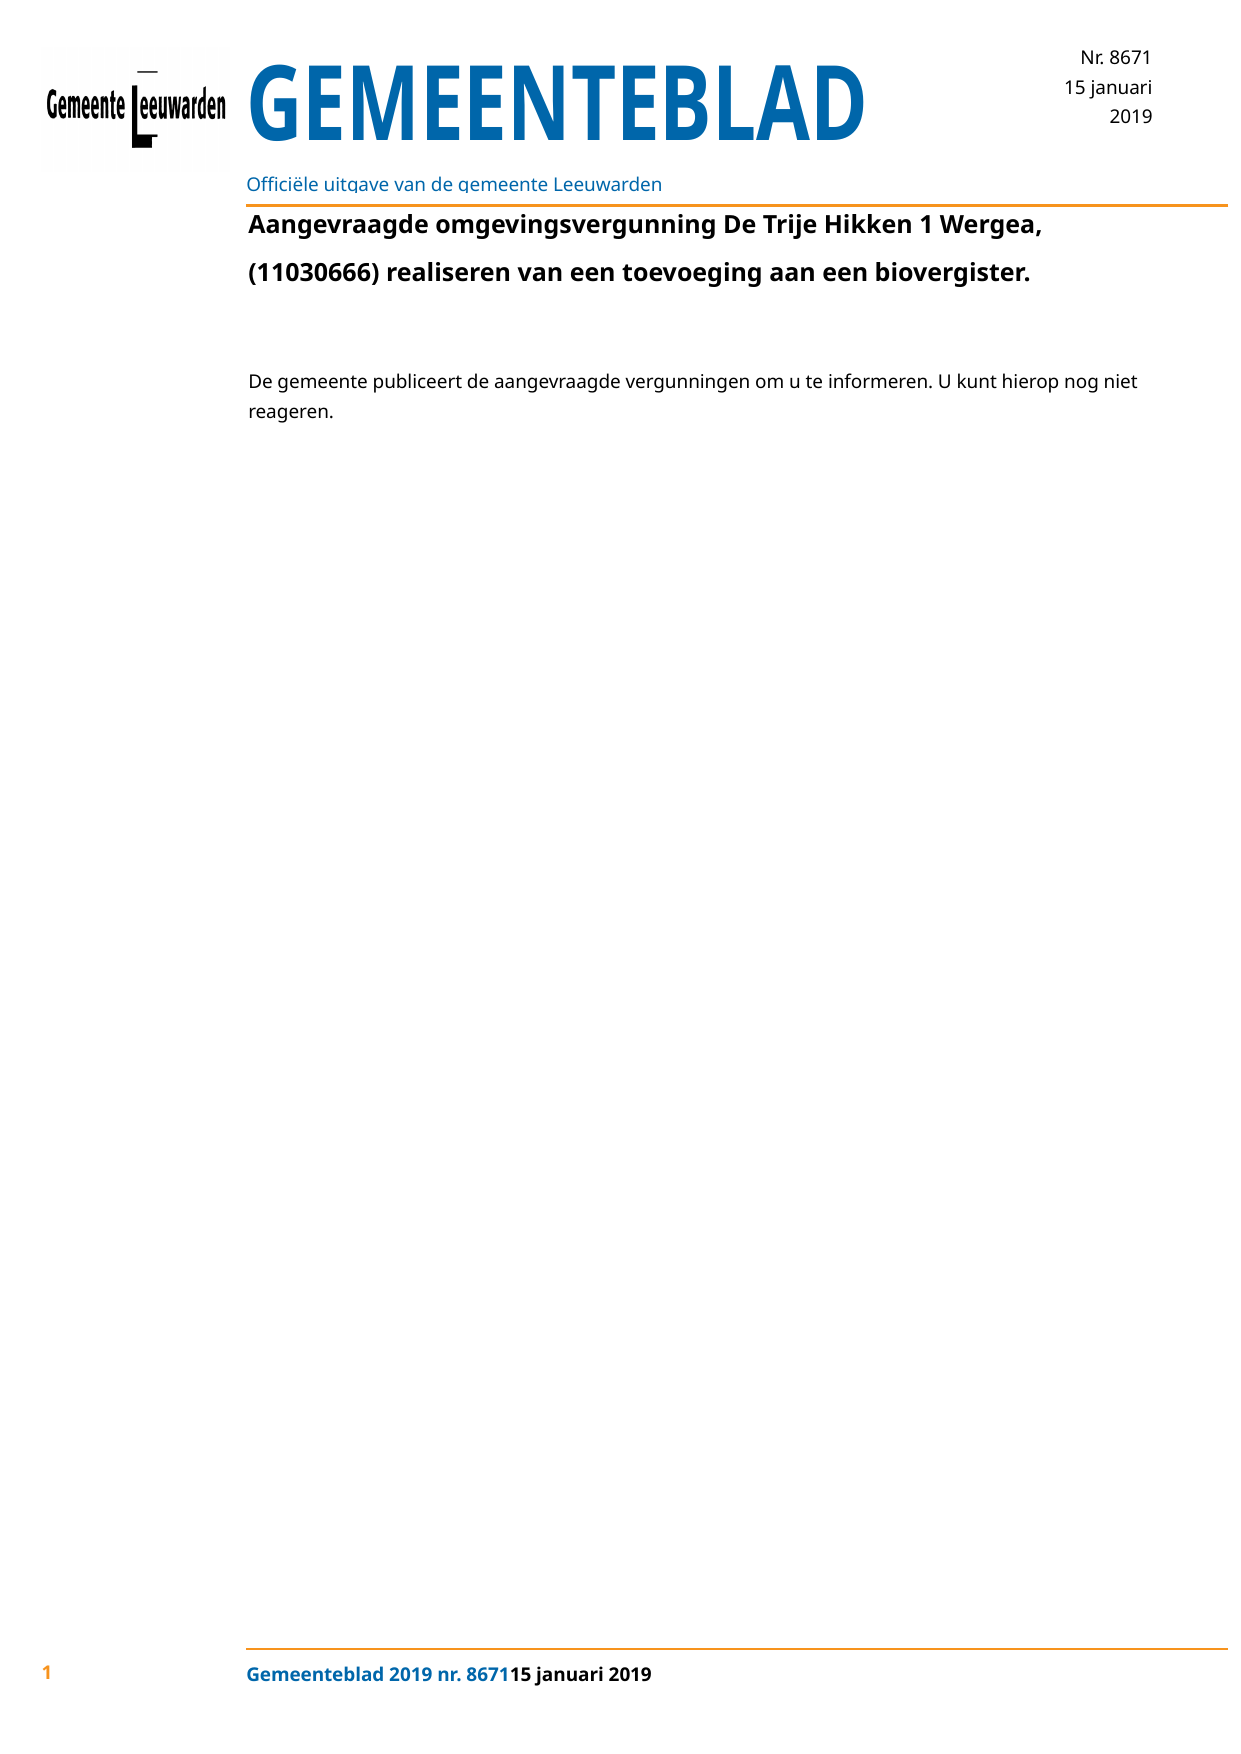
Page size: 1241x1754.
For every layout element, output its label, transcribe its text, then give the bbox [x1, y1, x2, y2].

picture [41, 47, 231, 172]
text Aangevraagde omgevingsvergunning De Trije Hikken 1 Wergea, (11030666) realiseren van een toevoeging aan een biovergister. [248, 207, 1152, 288]
text De gemeente publiceert de aangevraagde vergunningen om u te informeren. U kunt hierop nog niet reageren. [248, 368, 1152, 424]
